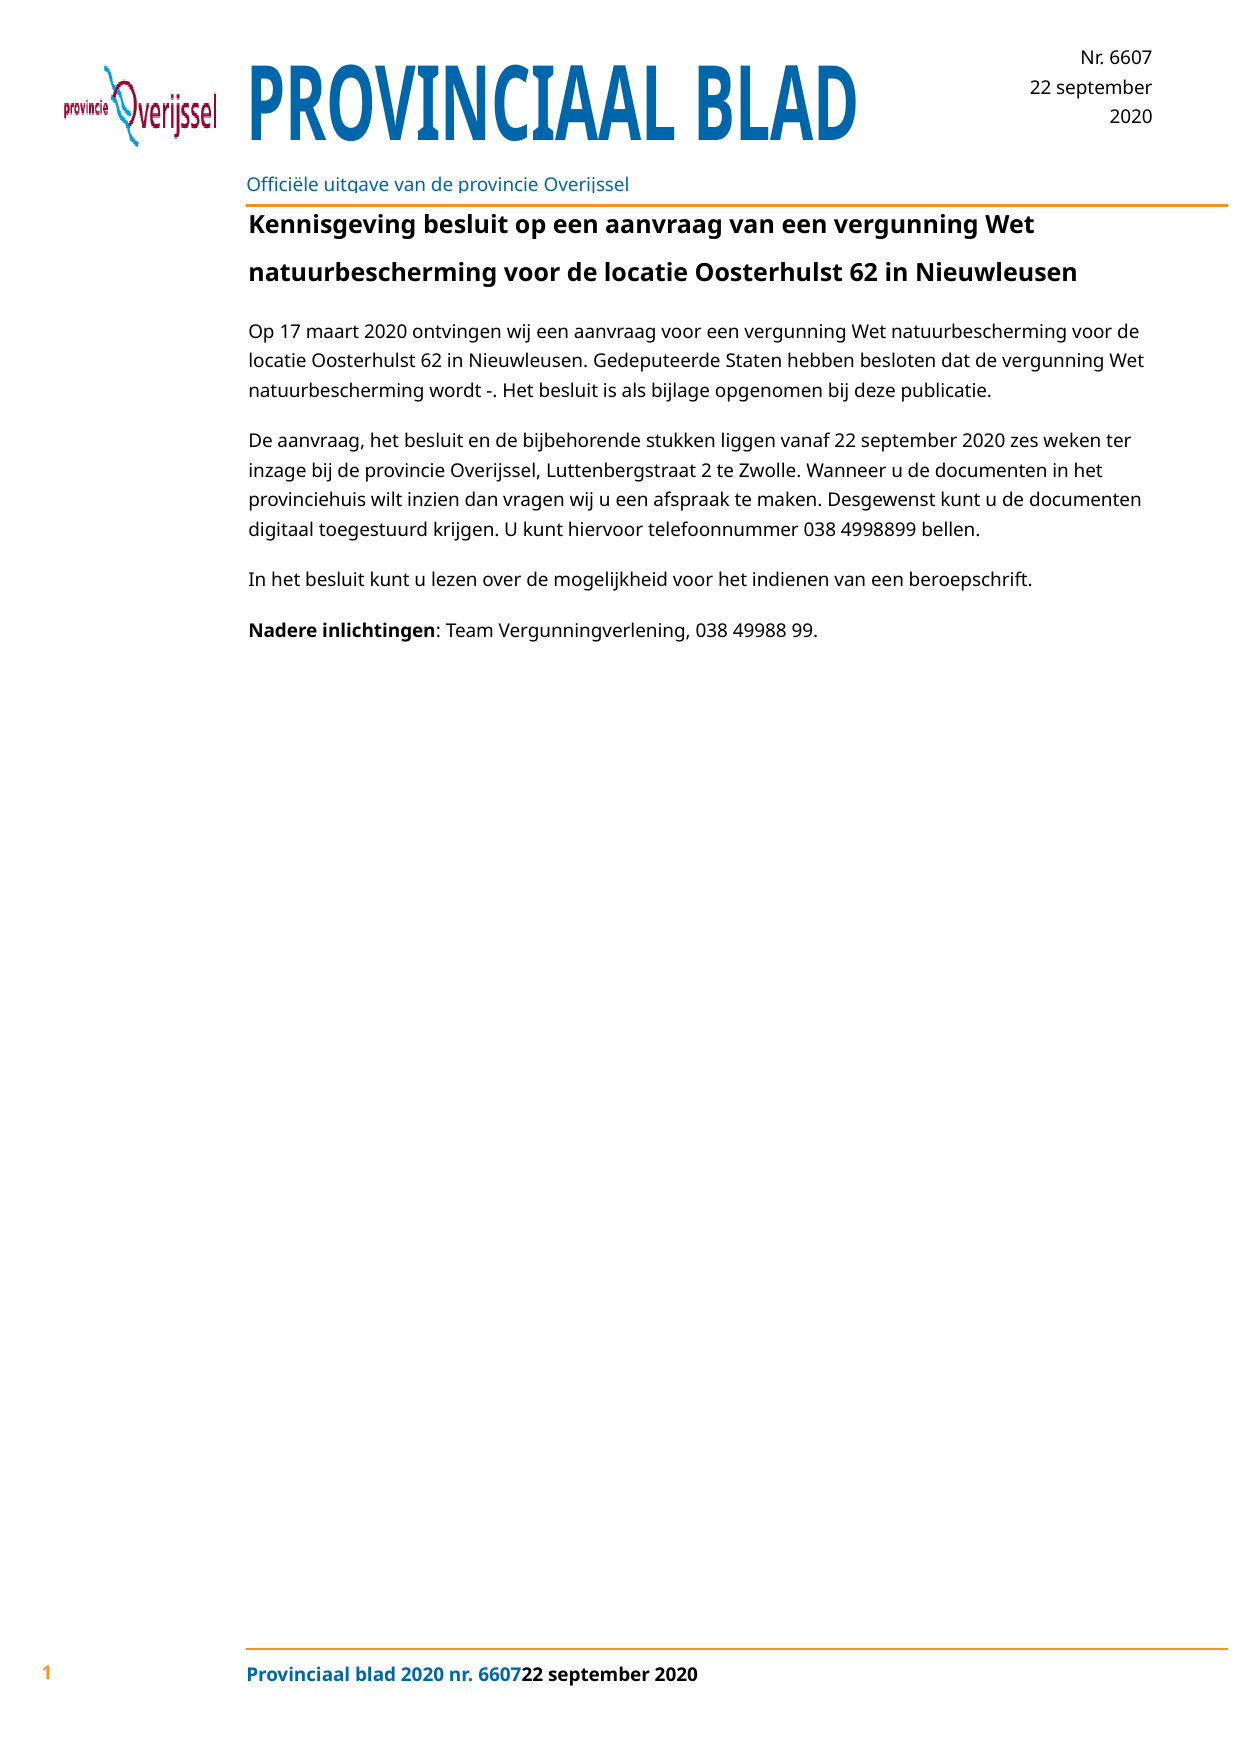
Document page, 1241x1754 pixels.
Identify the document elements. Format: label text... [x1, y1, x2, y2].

picture [41, 47, 231, 172]
text In het besluit kunt u lezen over de mogelijkheid voor het indienen van een beroepschrift. [248, 567, 1152, 592]
text Nadere inlichtingen: Team Vergunningverlening, 038 49988 99. [248, 617, 1152, 643]
text De aanvraag, het besluit en de bijbehorende stukken liggen vanaf 22 september 2020 zes weken ter inzage bij de provincie Overijssel, Luttenbergstraat 2 te Zwolle. Wanneer u de documenten in het provinciehuis wilt inzien dan vragen wij u een afspraak te maken. Desgewenst kunt u de documenten digitaal toegestuurd krijgen. U kunt hiervoor telefoonnummer 038 4998899 bellen. [248, 427, 1152, 542]
text Op 17 maart 2020 ontvingen wij een aanvraag voor een vergunning Wet natuurbescherming voor de locatie Oosterhulst 62 in Nieuwleusen. Gedeputeerde Staten hebben besloten dat de vergunning Wet natuurbescherming wordt -. Het besluit is als bijlage opgenomen bij deze publicatie. [248, 318, 1152, 403]
text Kennisgeving besluit op een aanvraag van een vergunning Wet natuurbescherming voor de locatie Oosterhulst 62 in Nieuwleusen [248, 207, 1152, 288]
